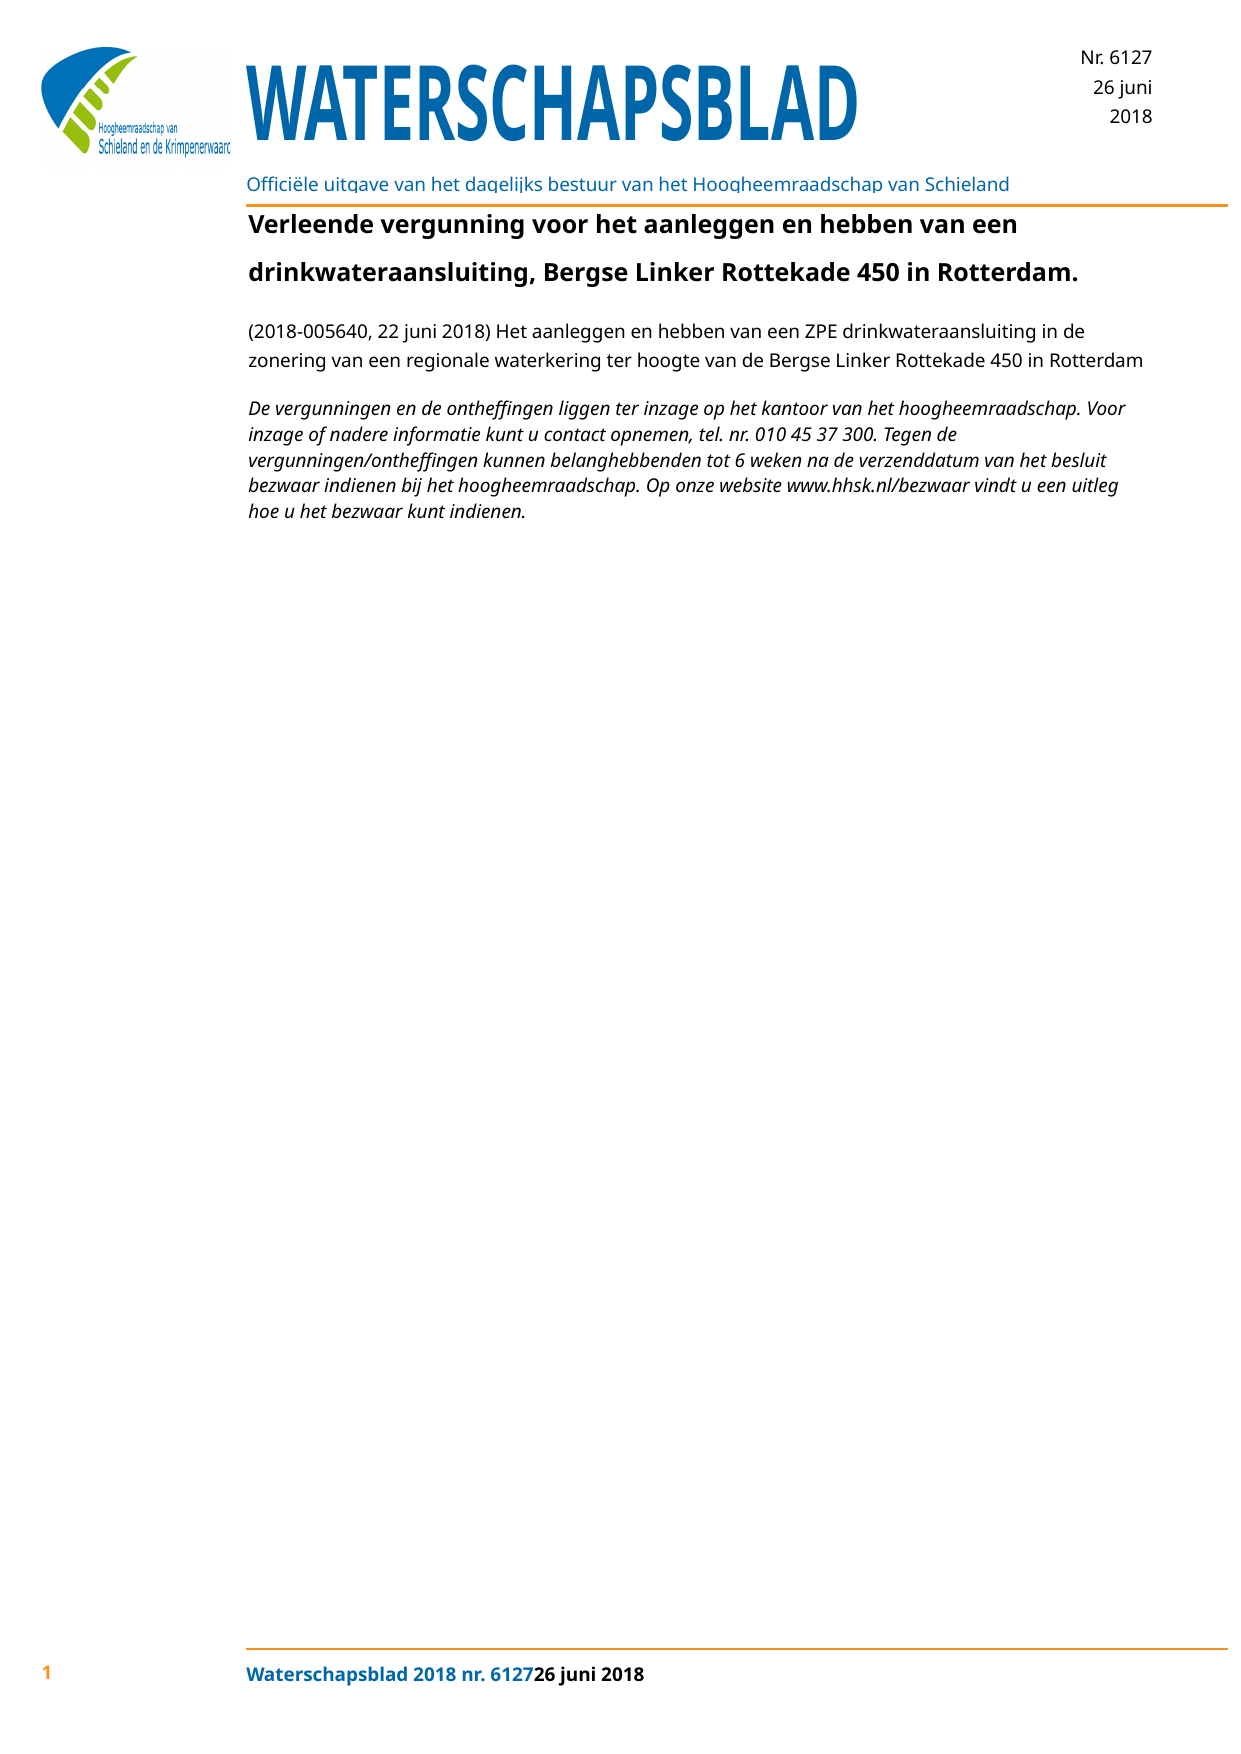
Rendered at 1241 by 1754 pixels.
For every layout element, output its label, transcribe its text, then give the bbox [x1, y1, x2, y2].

text (2018-005640, 22 juni 2018) Het aanleggen en hebben van een ZPE drinkwateraansluiting in de zonering van een regionale waterkering ter hoogte van de Bergse Linker Rottekade 450 in Rotterdam [248, 318, 1152, 373]
picture [41, 47, 231, 172]
text De vergunningen en de ontheffingen liggen ter inzage op het kantoor van het hoogheemraadschap. Voor inzage of nadere informatie kunt u contact opnemen, tel. nr. 010 45 37 300. Tegen de vergunningen/ontheffingen kunnen belanghebbenden tot 6 weken na de verzenddatum van het besluit bezwaar indienen bij het hoogheemraadschap. Op onze website www.hhsk.nl/bezwaar vindt u een uitleg hoe u het bezwaar kunt indienen. [248, 395, 1152, 524]
text Verleende vergunning voor het aanleggen en hebben van een drinkwateraansluiting, Bergse Linker Rottekade 450 in Rotterdam. [248, 207, 1152, 288]
